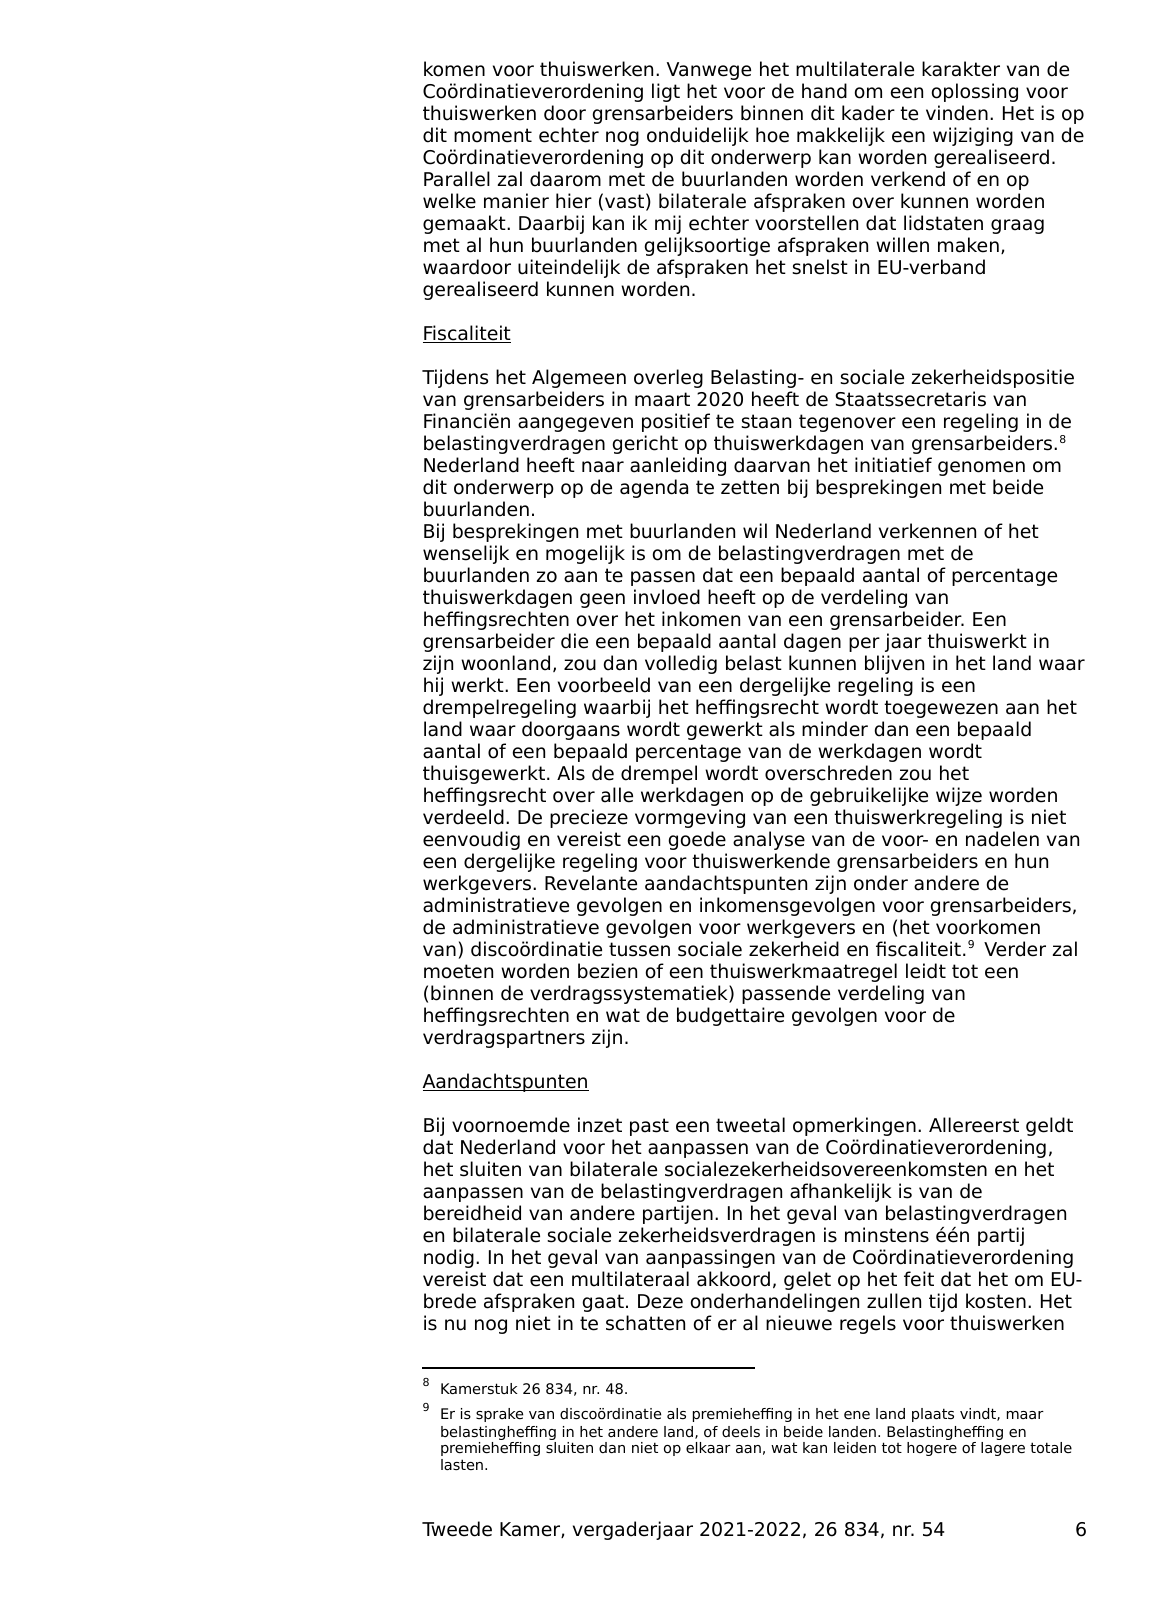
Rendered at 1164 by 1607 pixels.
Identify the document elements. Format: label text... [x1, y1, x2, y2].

text Tijdens het Algemeen overleg Belasting- en sociale zekerheidspositie van grensarbeiders in maart 2020 heeft de Staatssecretaris van Financiën aangegeven positief te staan tegenover een regeling in de belastingverdragen gericht op thuiswerkdagen van grensarbeiders. Nederland heeft naar aanleiding daarvan het initiatief genomen om dit onderwerp op de agenda te zetten bij besprekingen met beide buurlanden. [422, 367, 1087, 521]
subtitle Fiscaliteit [422, 323, 1087, 345]
text Er is sprake van discoördinatie als premieheffing in het ene land plaats vindt, maar belastingheffing in het andere land, of deels in beide landen. Belastingheffing en premieheffing sluiten dan niet op elkaar aan, wat kan leiden tot hogere of lagere totale lasten. [422, 1402, 1087, 1474]
text komen voor thuiswerken. Vanwege het multilaterale karakter van de Coördinatieverordening ligt het voor de hand om een oplossing voor thuiswerken door grensarbeiders binnen dit kader te vinden. Het is op dit moment echter nog onduidelijk hoe makkelijk een wijziging van de Coördinatieverordening op dit onderwerp kan worden gerealiseerd. Parallel zal daarom met de buurlanden worden verkend of en op welke manier hier (vast) bilaterale afspraken over kunnen worden gemaakt. Daarbij kan ik mij echter voorstellen dat lidstaten graag met al hun buurlanden gelijksoortige afspraken willen maken, waardoor uiteindelijk de afspraken het snelst in EU-verband gerealiseerd kunnen worden. [422, 59, 1087, 301]
text Bij voornoemde inzet past een tweetal opmerkingen. Allereerst geldt dat Nederland voor het aanpassen van de Coördinatieverordening, het sluiten van bilaterale socialezekerheidsovereenkomsten en het aanpassen van de belastingverdragen afhankelijk is van de bereidheid van andere partijen. In het geval van belastingverdragen en bilaterale sociale zekerheidsverdragen is minstens één partij nodig. In het geval van aanpassingen van de Coördinatieverordening vereist dat een multilateraal akkoord, gelet op het feit dat het om EU-brede afspraken gaat. Deze onderhandelingen zullen tijd kosten. Het is nu nog niet in te schatten of er al nieuwe regels voor thuiswerken [422, 1115, 1087, 1335]
subtitle Aandachtspunten [422, 1071, 1087, 1093]
text Kamerstuk 26 834, nr. 48. [422, 1377, 1087, 1399]
text Bij besprekingen met buurlanden wil Nederland verkennen of het wenselijk en mogelijk is om de belastingverdragen met de buurlanden zo aan te passen dat een bepaald aantal of percentage thuiswerkdagen geen invloed heeft op de verdeling van heffingsrechten over het inkomen van een grensarbeider. Een grensarbeider die een bepaald aantal dagen per jaar thuiswerkt in zijn woonland, zou dan volledig belast kunnen blijven in het land waar hij werkt. Een voorbeeld van een dergelijke regeling is een drempelregeling waarbij het heffingsrecht wordt toegewezen aan het land waar doorgaans wordt gewerkt als minder dan een bepaald aantal of een bepaald percentage van de werkdagen wordt thuisgewerkt. Als de drempel wordt overschreden zou het heffingsrecht over alle werkdagen op de gebruikelijke wijze worden verdeeld. De precieze vormgeving van een thuiswerkregeling is niet eenvoudig en vereist een goede analyse van de voor- en nadelen van een dergelijke regeling voor thuiswerkende grensarbeiders en hun werkgevers. Revelante aandachtspunten zijn onder andere de administratieve gevolgen en inkomensgevolgen voor grensarbeiders, de administratieve gevolgen voor werkgevers en (het voorkomen van) discoördinatie tussen sociale zekerheid en fiscaliteit. Verder zal moeten worden bezien of een thuiswerkmaatregel leidt tot een (binnen de verdragssystematiek) passende verdeling van heffingsrechten en wat de budgettaire gevolgen voor de verdragspartners zijn. [422, 521, 1087, 1048]
